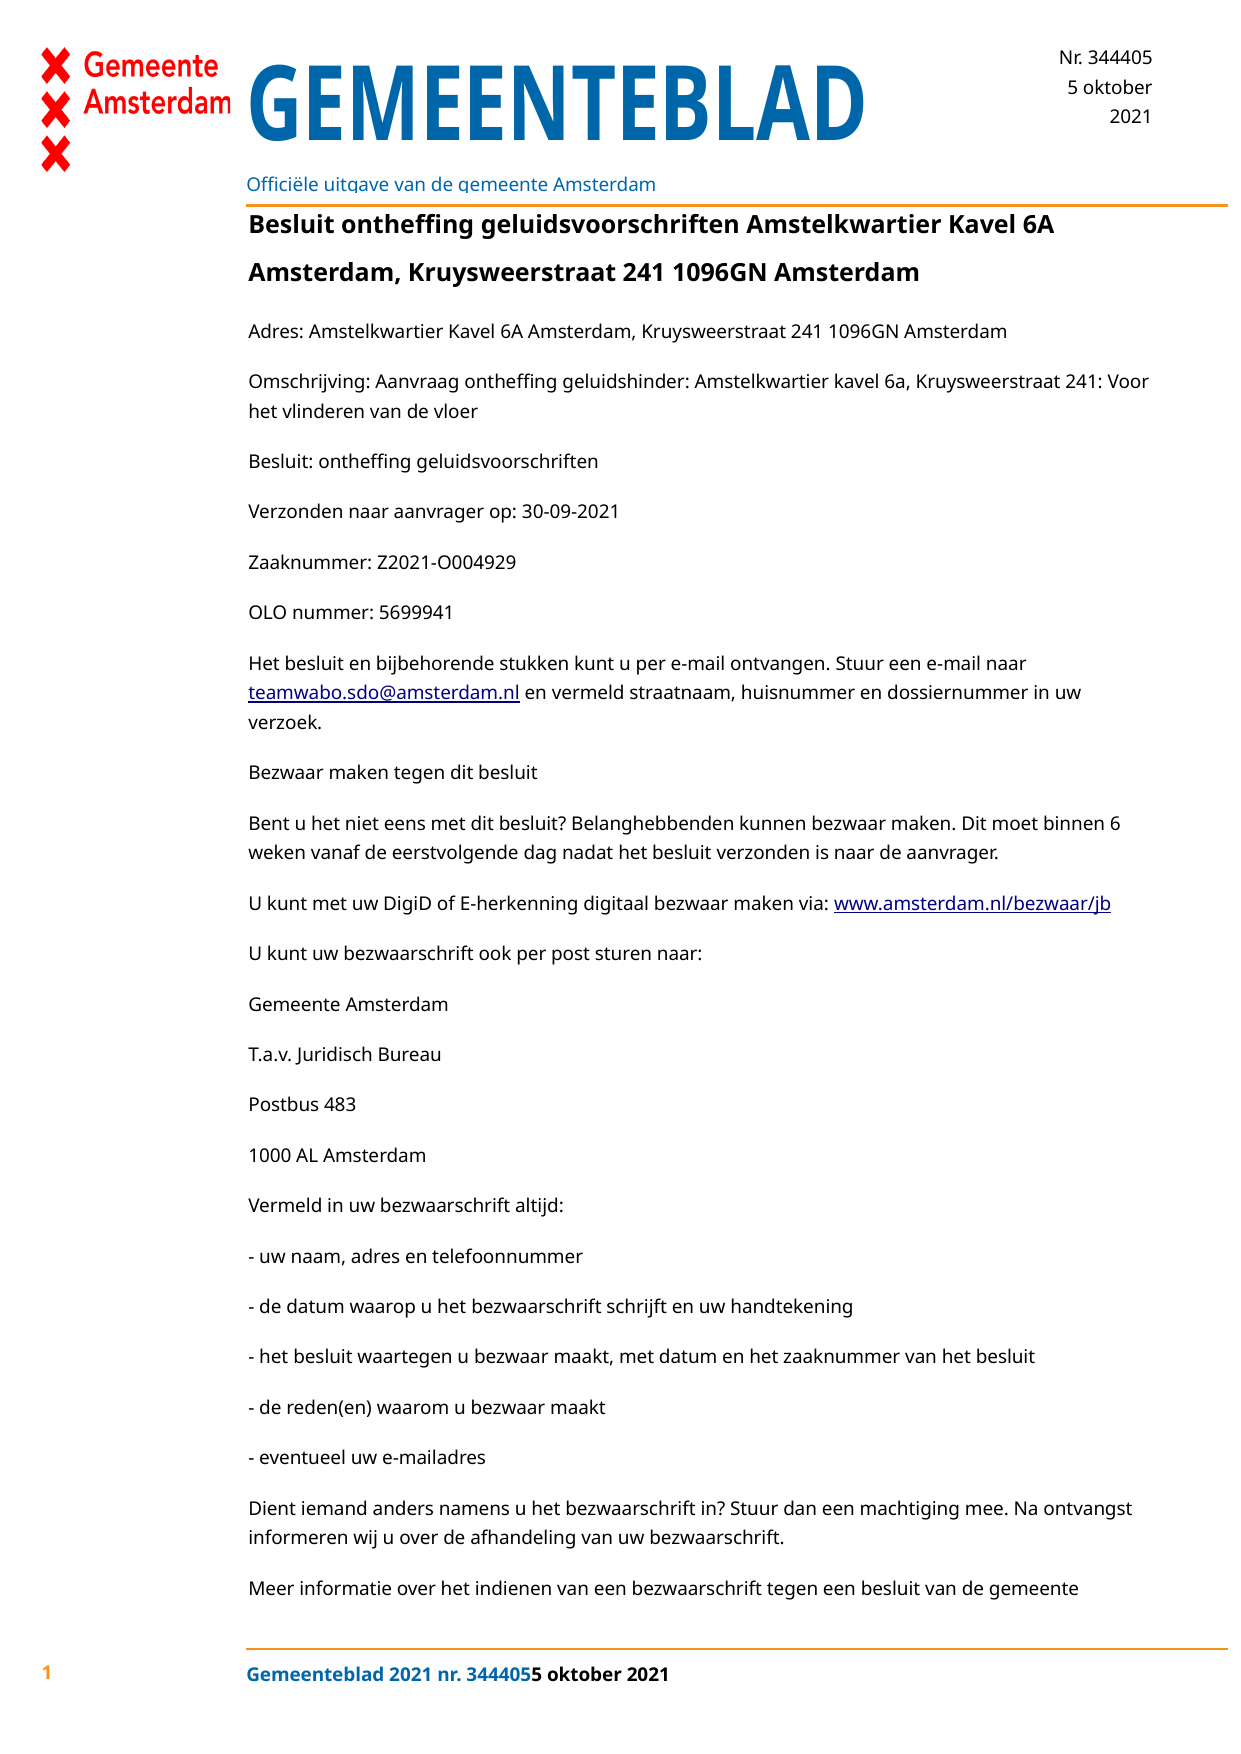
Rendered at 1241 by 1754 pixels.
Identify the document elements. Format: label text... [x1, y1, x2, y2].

text Meer informatie over het indienen van een bezwaarschrift tegen een besluit van de gemeente [248, 1575, 1152, 1601]
text U kunt uw bezwaarschrift ook per post sturen naar: [248, 940, 1152, 966]
text Besluit ontheffing geluidsvoorschriften Amstelkwartier Kavel 6A Amsterdam, Kruysweerstraat 241 1096GN Amsterdam [248, 207, 1152, 288]
text Verzonden naar aanvrager op: 30-09-2021 [248, 499, 1152, 524]
text - uw naam, adres en telefoonnummer [248, 1243, 1152, 1269]
text U kunt met uw DigiD of E-herkenning digitaal bezwaar maken via: www.amsterdam.nl/bezwaar/jb [248, 890, 1152, 916]
text Adres: Amstelkwartier Kavel 6A Amsterdam, Kruysweerstraat 241 1096GN Amsterdam [248, 318, 1152, 344]
text Vermeld in uw bezwaarschrift altijd: [248, 1192, 1152, 1218]
picture [41, 47, 231, 172]
text - de datum waarop u het bezwaarschrift schrijft en uw handtekening [248, 1293, 1152, 1319]
text Bent u het niet eens met dit besluit? Belanghebbenden kunnen bezwaar maken. Dit moet binnen 6 weken vanaf de eerstvolgende dag nadat het besluit verzonden is naar de aanvrager. [248, 810, 1152, 865]
text - het besluit waartegen u bezwaar maakt, met datum en het zaaknummer van het besluit [248, 1344, 1152, 1369]
text Postbus 483 [248, 1092, 1152, 1117]
text - eventueel uw e-mailadres [248, 1444, 1152, 1470]
text Gemeente Amsterdam [248, 991, 1152, 1017]
text Bezwaar maken tegen dit besluit [248, 759, 1152, 785]
text OLO nummer: 5699941 [248, 599, 1152, 625]
text Omschrijving: Aanvraag ontheffing geluidshinder: Amstelkwartier kavel 6a, Kruysweerstraat 241: Voor het vlinderen van de vloer [248, 368, 1152, 424]
text Het besluit en bijbehorende stukken kunt u per e-mail ontvangen. Stuur een e-mail naar teamwabo.sdo@amsterdam.nl en vermeld straatnaam, huisnummer en dossiernummer in uw verzoek. [248, 650, 1152, 735]
text - de reden(en) waarom u bezwaar maakt [248, 1394, 1152, 1420]
text 1000 AL Amsterdam [248, 1142, 1152, 1168]
text Dient iemand anders namens u het bezwaarschrift in? Stuur dan een machtiging mee. Na ontvangst informeren wij u over de afhandeling van uw bezwaarschrift. [248, 1495, 1152, 1550]
text T.a.v. Juridisch Bureau [248, 1041, 1152, 1067]
text Besluit: ontheffing geluidsvoorschriften [248, 448, 1152, 474]
text Zaaknummer: Z2021-O004929 [248, 549, 1152, 575]
